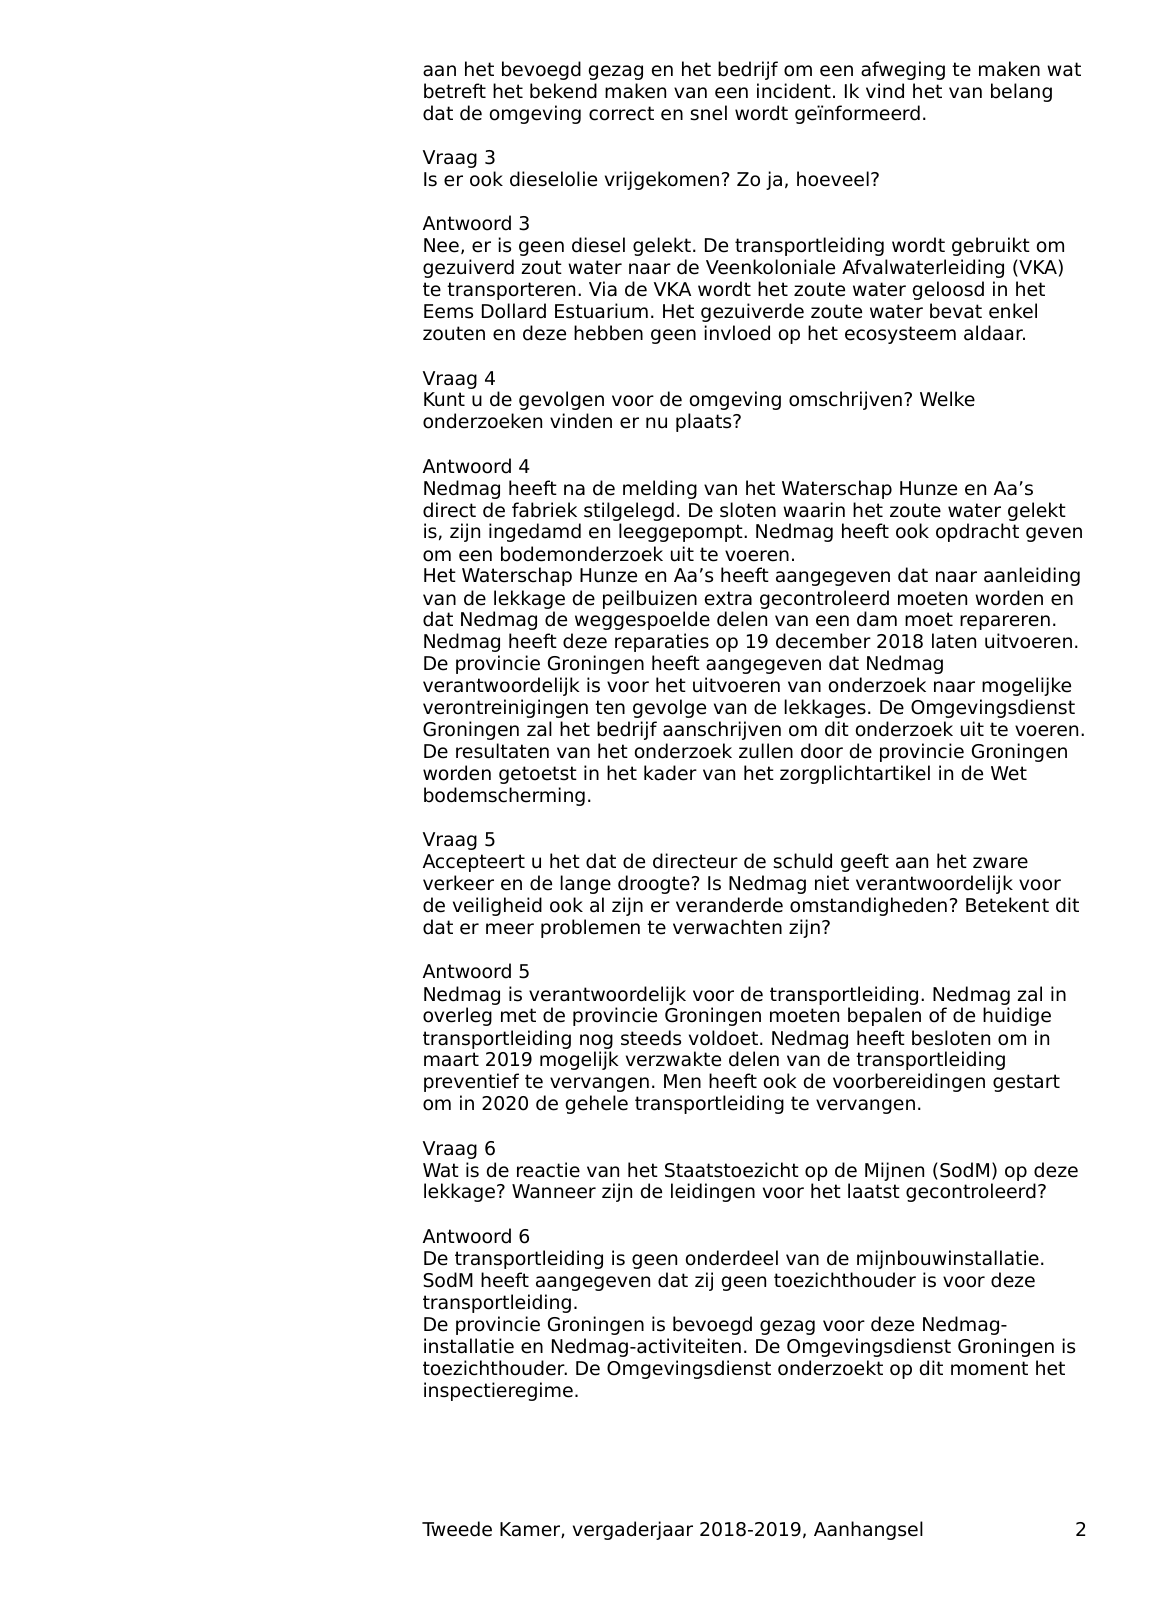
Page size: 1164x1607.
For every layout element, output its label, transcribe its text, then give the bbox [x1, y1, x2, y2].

text Antwoord 6 [422, 1226, 1087, 1248]
text De provincie Groningen heeft aangegeven dat Nedmag verantwoordelijk is voor het uitvoeren van onderzoek naar mogelijke verontreinigingen ten gevolge van de lekkages. De Omgevingsdienst Groningen zal het bedrijf aanschrijven om dit onderzoek uit te voeren. De resultaten van het onderzoek zullen door de provincie Groningen worden getoetst in het kader van het zorgplichtartikel in de Wet bodemscherming. [422, 653, 1087, 807]
text Nee, er is geen diesel gelekt. De transportleiding wordt gebruikt om gezuiverd zout water naar de Veenkoloniale Afvalwaterleiding (VKA) te transporteren. Via de VKA wordt het zoute water geloosd in het Eems Dollard Estuarium. Het gezuiverde zoute water bevat enkel zouten en deze hebben geen invloed op het ecosysteem aldaar. [422, 235, 1087, 345]
text aan het bevoegd gezag en het bedrijf om een afweging te maken wat betreft het bekend maken van een incident. Ik vind het van belang dat de omgeving correct en snel wordt geïnformeerd. [422, 59, 1087, 125]
text Nedmag heeft na de melding van het Waterschap Hunze en Aa’s direct de fabriek stilgelegd. De sloten waarin het zoute water gelekt is, zijn ingedamd en leeggepompt. Nedmag heeft ook opdracht geven om een bodemonderzoek uit te voeren. [422, 477, 1087, 565]
text Accepteert u het dat de directeur de schuld geeft aan het zware verkeer en de lange droogte? Is Nedmag niet verantwoordelijk voor de veiligheid ook al zijn er veranderde omstandigheden? Betekent dit dat er meer problemen te verwachten zijn? [422, 851, 1087, 939]
text Antwoord 5 [422, 961, 1087, 983]
text Antwoord 4 [422, 456, 1087, 477]
text Het Waterschap Hunze en Aa’s heeft aangegeven dat naar aanleiding van de lekkage de peilbuizen extra gecontroleerd moeten worden en dat Nedmag de weggespoelde delen van een dam moet repareren. Nedmag heeft deze reparaties op 19 december 2018 laten uitvoeren. [422, 565, 1087, 653]
text Vraag 3 [422, 147, 1087, 169]
text Wat is de reactie van het Staatstoezicht op de Mijnen (SodM) op deze lekkage? Wanneer zijn de leidingen voor het laatst gecontroleerd? [422, 1159, 1087, 1203]
text Vraag 4 [422, 367, 1087, 389]
text Is er ook dieselolie vrijgekomen? Zo ja, hoeveel? [422, 169, 1087, 191]
text De provincie Groningen is bevoegd gezag voor deze Nedmag-installatie en Nedmag-activiteiten. De Omgevingsdienst Groningen is toezichthouder. De Omgevingsdienst onderzoekt op dit moment het inspectieregime. [422, 1313, 1087, 1401]
text De transportleiding is geen onderdeel van de mijnbouwinstallatie. SodM heeft aangegeven dat zij geen toezichthouder is voor deze transportleiding. [422, 1248, 1087, 1313]
text Kunt u de gevolgen voor de omgeving omschrijven? Welke onderzoeken vinden er nu plaats? [422, 389, 1087, 433]
text Antwoord 3 [422, 213, 1087, 235]
text Vraag 6 [422, 1137, 1087, 1159]
text Vraag 5 [422, 829, 1087, 851]
text Nedmag is verantwoordelijk voor de transportleiding. Nedmag zal in overleg met de provincie Groningen moeten bepalen of de huidige transportleiding nog steeds voldoet. Nedmag heeft besloten om in maart 2019 mogelijk verzwakte delen van de transportleiding preventief te vervangen. Men heeft ook de voorbereidingen gestart om in 2020 de gehele transportleiding te vervangen. [422, 983, 1087, 1115]
